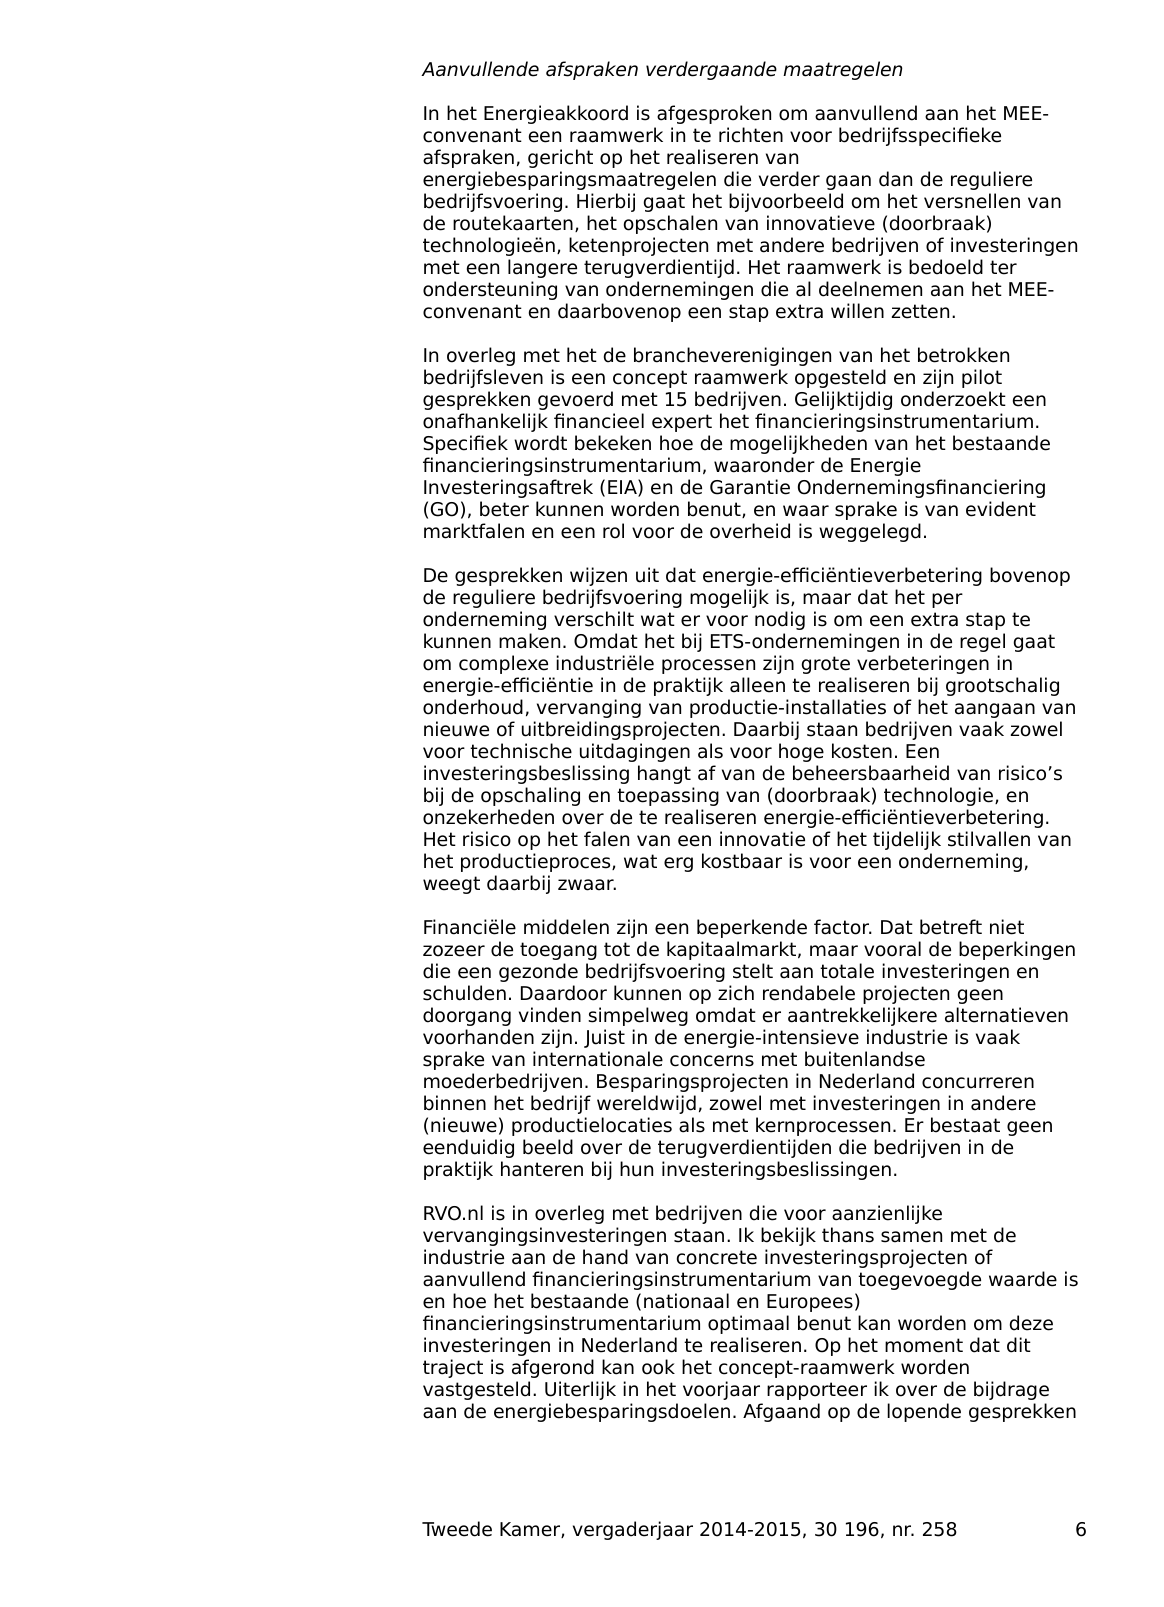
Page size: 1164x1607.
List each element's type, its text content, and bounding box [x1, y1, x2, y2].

text In overleg met het de brancheverenigingen van het betrokken bedrijfsleven is een concept raamwerk opgesteld en zijn pilot gesprekken gevoerd met 15 bedrijven. Gelijktijdig onderzoekt een onafhankelijk financieel expert het financieringsinstrumentarium. Specifiek wordt bekeken hoe de mogelijkheden van het bestaande financieringsinstrumentarium, waaronder de Energie Investeringsaftrek (EIA) en de Garantie Ondernemingsfinanciering (GO), beter kunnen worden benut, en waar sprake is van evident marktfalen en een rol voor de overheid is weggelegd. [422, 345, 1087, 543]
text RVO.nl is in overleg met bedrijven die voor aanzienlijke vervangingsinvesteringen staan. Ik bekijk thans samen met de industrie aan de hand van concrete investeringsprojecten of aanvullend financieringsinstrumentarium van toegevoegde waarde is en hoe het bestaande (nationaal en Europees) financieringsinstrumentarium optimaal benut kan worden om deze investeringen in Nederland te realiseren. Op het moment dat dit traject is afgerond kan ook het concept-raamwerk worden vastgesteld. Uiterlijk in het voorjaar rapporteer ik over de bijdrage aan de energiebesparingsdoelen. Afgaand op de lopende gesprekken [422, 1203, 1087, 1423]
text Financiële middelen zijn een beperkende factor. Dat betreft niet zozeer de toegang tot de kapitaalmarkt, maar vooral de beperkingen die een gezonde bedrijfsvoering stelt aan totale investeringen en schulden. Daardoor kunnen op zich rendabele projecten geen doorgang vinden simpelweg omdat er aantrekkelijkere alternatieven voorhanden zijn. Juist in de energie-intensieve industrie is vaak sprake van internationale concerns met buitenlandse moederbedrijven. Besparingsprojecten in Nederland concurreren binnen het bedrijf wereldwijd, zowel met investeringen in andere (nieuwe) productielocaties als met kernprocessen. Er bestaat geen eenduidig beeld over de terugverdientijden die bedrijven in de praktijk hanteren bij hun investeringsbeslissingen. [422, 917, 1087, 1181]
text De gesprekken wijzen uit dat energie-efficiëntieverbetering bovenop de reguliere bedrijfsvoering mogelijk is, maar dat het per onderneming verschilt wat er voor nodig is om een extra stap te kunnen maken. Omdat het bij ETS-ondernemingen in de regel gaat om complexe industriële processen zijn grote verbeteringen in energie-efficiëntie in de praktijk alleen te realiseren bij grootschalig onderhoud, vervanging van productie-installaties of het aangaan van nieuwe of uitbreidingsprojecten. Daarbij staan bedrijven vaak zowel voor technische uitdagingen als voor hoge kosten. Een investeringsbeslissing hangt af van de beheersbaarheid van risico’s bij de opschaling en toepassing van (doorbraak) technologie, en onzekerheden over de te realiseren energie-efficiëntieverbetering. Het risico op het falen van een innovatie of het tijdelijk stilvallen van het productieproces, wat erg kostbaar is voor een onderneming, weegt daarbij zwaar. [422, 565, 1087, 895]
subtitle Aanvullende afspraken verdergaande maatregelen [422, 59, 1087, 81]
text In het Energieakkoord is afgesproken om aanvullend aan het MEE-convenant een raamwerk in te richten voor bedrijfsspecifieke afspraken, gericht op het realiseren van energiebesparingsmaatregelen die verder gaan dan de reguliere bedrijfsvoering. Hierbij gaat het bijvoorbeeld om het versnellen van de routekaarten, het opschalen van innovatieve (doorbraak) technologieën, ketenprojecten met andere bedrijven of investeringen met een langere terugverdientijd. Het raamwerk is bedoeld ter ondersteuning van ondernemingen die al deelnemen aan het MEE-convenant en daarbovenop een stap extra willen zetten. [422, 103, 1087, 323]
